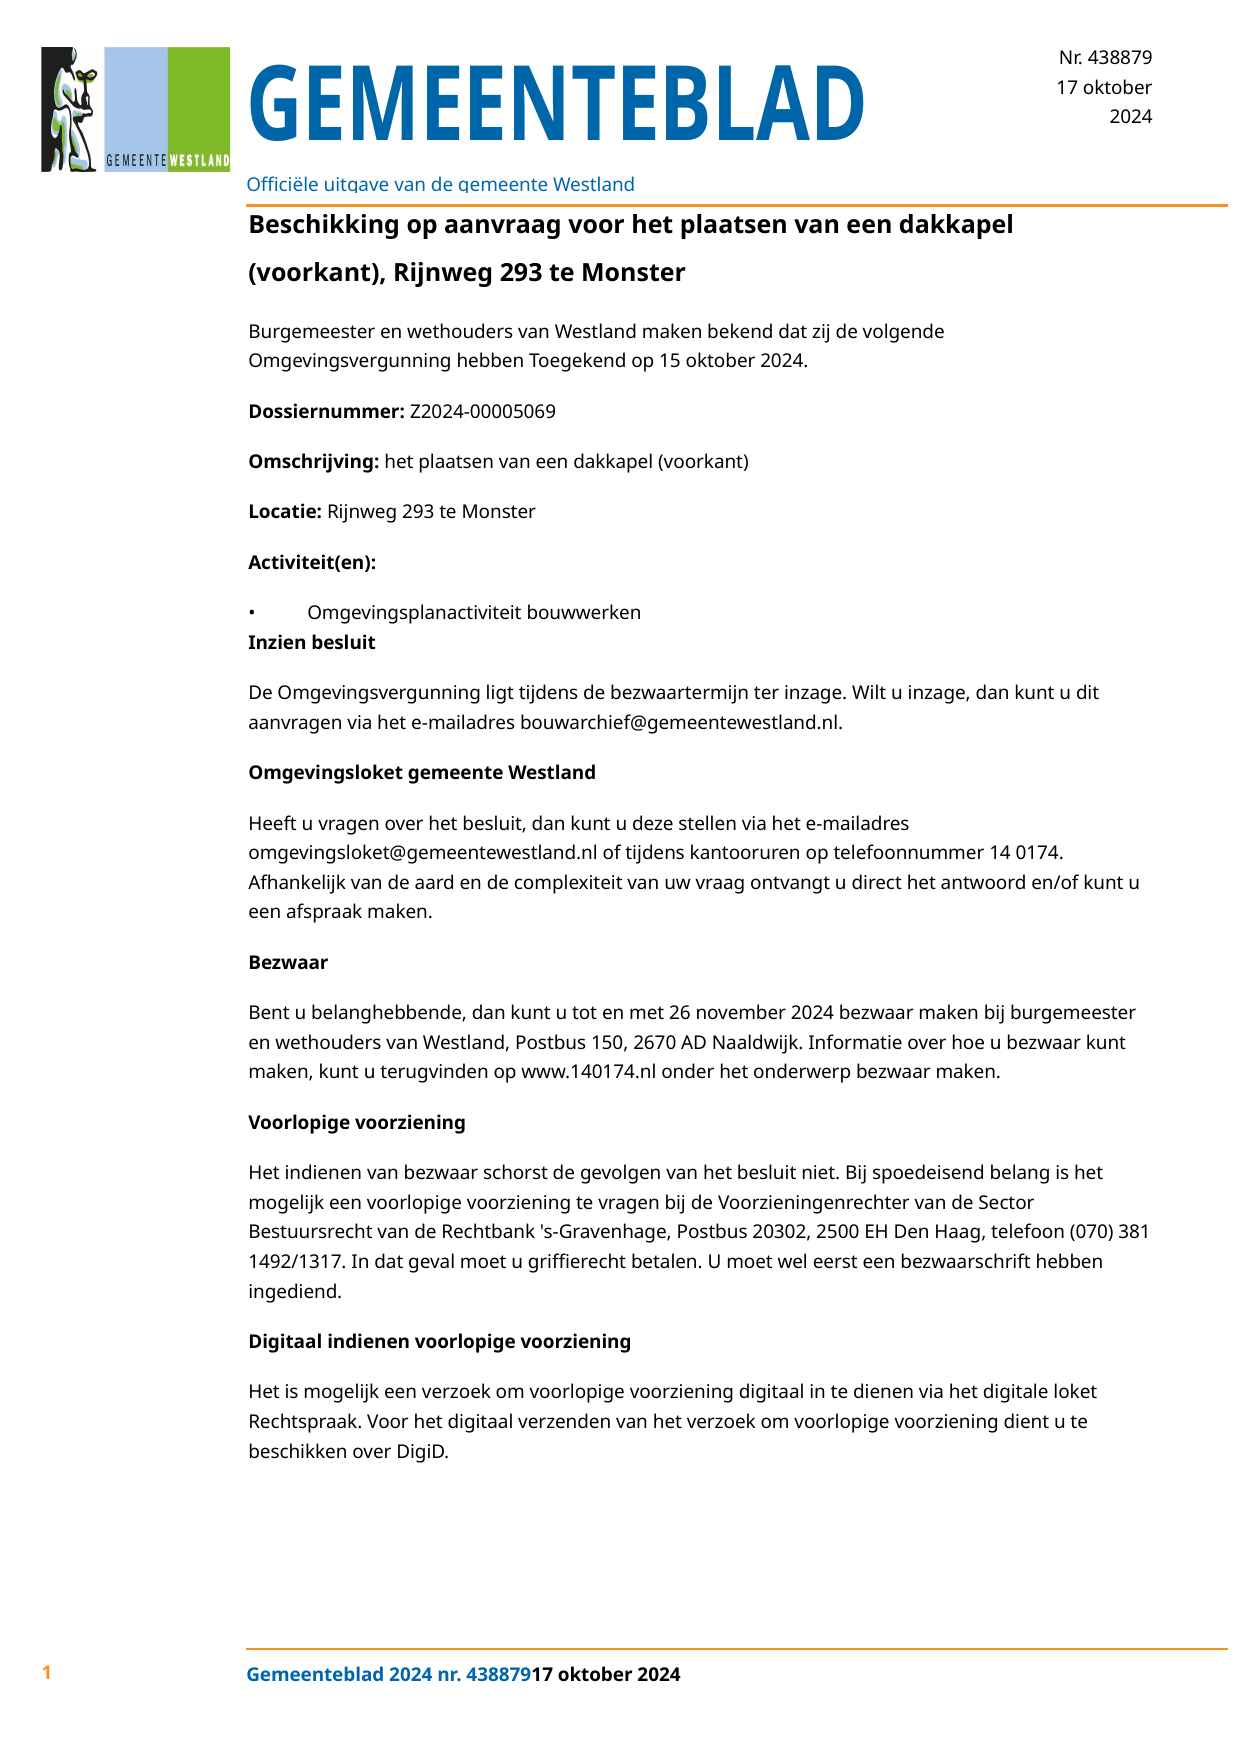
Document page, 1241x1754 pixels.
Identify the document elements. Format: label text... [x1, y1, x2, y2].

text Omgevingsloket gemeente Westland [248, 759, 1152, 785]
text Het is mogelijk een verzoek om voorlopige voorziening digitaal in te dienen via het digitale loket Rechtspraak. Voor het digitaal verzenden van het verzoek om voorlopige voorziening dient u te beschikken over DigiD. [248, 1379, 1152, 1464]
text De Omgevingsvergunning ligt tijdens de bezwaartermijn ter inzage. Wilt u inzage, dan kunt u dit aanvragen via het e-mailadres bouwarchief@gemeentewestland.nl. [248, 679, 1152, 735]
text Burgemeester en wethouders van Westland maken bekend dat zij de volgende Omgevingsvergunning hebben Toegekend op 15 oktober 2024. [248, 318, 1152, 373]
text Het indienen van bezwaar schorst de gevolgen van het besluit niet. Bij spoedeisend belang is het mogelijk een voorlopige voorziening te vragen bij de Voorzieningenrechter van de Sector Bestuursrecht van de Rechtbank 's-Gravenhage, Postbus 20302, 2500 EH Den Haag, telefoon (070) 381 1492/1317. In dat geval moet u griffierecht betalen. U moet wel eerst een bezwaarschrift hebben ingediend. [248, 1159, 1152, 1304]
text Digitaal indienen voorlopige voorziening [248, 1328, 1152, 1354]
list Omgevingsplanactiviteit bouwwerken [248, 599, 1152, 625]
text Dossiernummer: Z2024-00005069 [248, 398, 1152, 424]
text Beschikking op aanvraag voor het plaatsen van een dakkapel (voorkant), Rijnweg 293 te Monster [248, 207, 1152, 288]
picture [41, 47, 231, 172]
text Voorlopige voorziening [248, 1109, 1152, 1135]
text Inzien besluit [248, 629, 1152, 655]
text Locatie: Rijnweg 293 te Monster [248, 499, 1152, 524]
text Activiteit(en): [248, 549, 1152, 575]
text Bezwaar [248, 949, 1152, 975]
text Bent u belanghebbende, dan kunt u tot en met 26 november 2024 bezwaar maken bij burgemeester en wethouders van Westland, Postbus 150, 2670 AD Naaldwijk. Informatie over hoe u bezwaar kunt maken, kunt u terugvinden op www.140174.nl onder het onderwerp bezwaar maken. [248, 999, 1152, 1084]
text Heeft u vragen over het besluit, dan kunt u deze stellen via het e-mailadres omgevingsloket@gemeentewestland.nl of tijdens kantooruren op telefoonnummer 14 0174. Afhankelijk van de aard en de complexiteit van uw vraag ontvangt u direct het antwoord en/of kunt u een afspraak maken. [248, 810, 1152, 924]
text Omschrijving: het plaatsen van een dakkapel (voorkant) [248, 448, 1152, 474]
